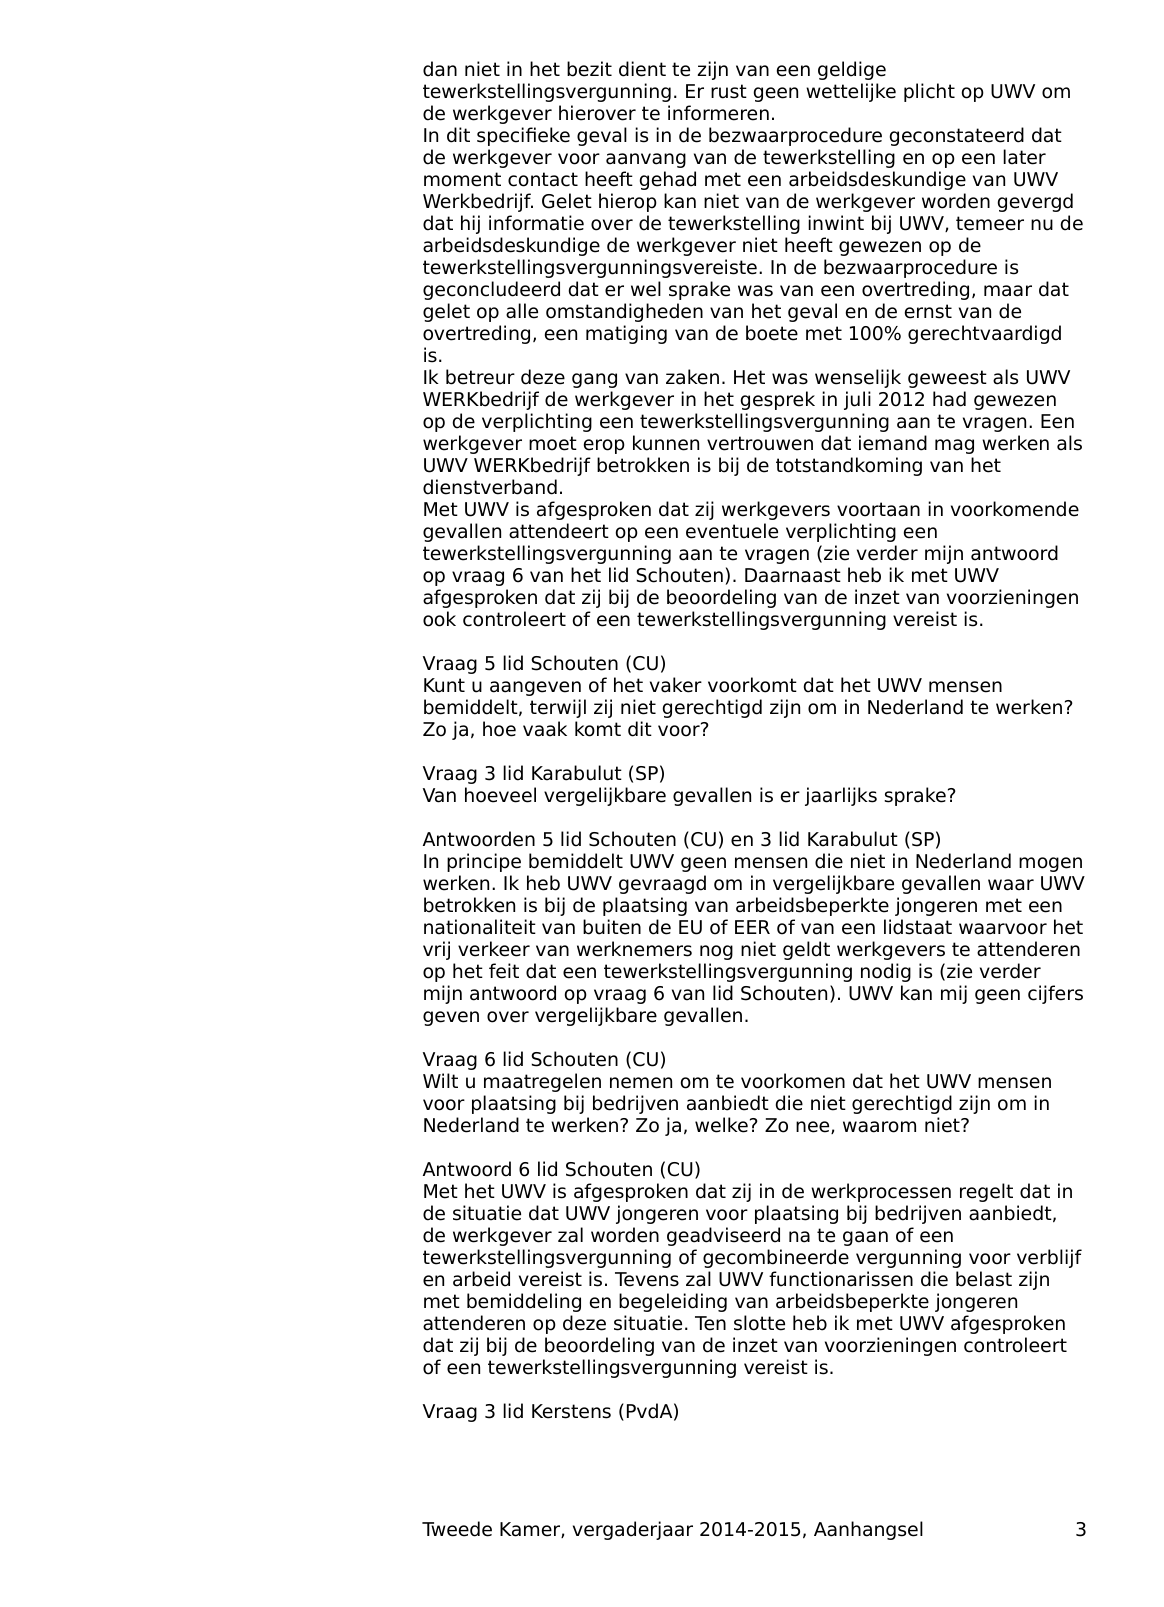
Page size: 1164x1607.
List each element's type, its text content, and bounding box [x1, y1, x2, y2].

text Vraag 3 lid Karabulut (SP) [422, 763, 1087, 785]
text Vraag 6 lid Schouten (CU) [422, 1049, 1087, 1071]
text Ik betreur deze gang van zaken. Het was wenselijk geweest als UWV WERKbedrijf de werkgever in het gesprek in juli 2012 had gewezen op de verplichting een tewerkstellingsvergunning aan te vragen. Een werkgever moet erop kunnen vertrouwen dat iemand mag werken als UWV WERKbedrijf betrokken is bij de totstandkoming van het dienstverband. [422, 367, 1087, 499]
text Vraag 5 lid Schouten (CU) [422, 653, 1087, 675]
text Antwoorden 5 lid Schouten (CU) en 3 lid Karabulut (SP) [422, 829, 1087, 851]
text Vraag 3 lid Kerstens (PvdA) [422, 1401, 1087, 1423]
text In dit specifieke geval is in de bezwaarprocedure geconstateerd dat de werkgever voor aanvang van de tewerkstelling en op een later moment contact heeft gehad met een arbeidsdeskundige van UWV Werkbedrijf. Gelet hierop kan niet van de werkgever worden gevergd dat hij informatie over de tewerkstelling inwint bij UWV, temeer nu de arbeidsdeskundige de werkgever niet heeft gewezen op de tewerkstellingsvergunningsvereiste. In de bezwaarprocedure is geconcludeerd dat er wel sprake was van een overtreding, maar dat gelet op alle omstandigheden van het geval en de ernst van de overtreding, een matiging van de boete met 100% gerechtvaardigd is. [422, 125, 1087, 367]
text In principe bemiddelt UWV geen mensen die niet in Nederland mogen werken. Ik heb UWV gevraagd om in vergelijkbare gevallen waar UWV betrokken is bij de plaatsing van arbeidsbeperkte jongeren met een nationaliteit van buiten de EU of EER of van een lidstaat waarvoor het vrij verkeer van werknemers nog niet geldt werkgevers te attenderen op het feit dat een tewerkstellingsvergunning nodig is (zie verder mijn antwoord op vraag 6 van lid Schouten). UWV kan mij geen cijfers geven over vergelijkbare gevallen. [422, 851, 1087, 1027]
text Wilt u maatregelen nemen om te voorkomen dat het UWV mensen voor plaatsing bij bedrijven aanbiedt die niet gerechtigd zijn om in Nederland te werken? Zo ja, welke? Zo nee, waarom niet? [422, 1071, 1087, 1137]
text Met het UWV is afgesproken dat zij in de werkprocessen regelt dat in de situatie dat UWV jongeren voor plaatsing bij bedrijven aanbiedt, de werkgever zal worden geadviseerd na te gaan of een tewerkstellingsvergunning of gecombineerde vergunning voor verblijf en arbeid vereist is. Tevens zal UWV functionarissen die belast zijn met bemiddeling en begeleiding van arbeidsbeperkte jongeren attenderen op deze situatie. Ten slotte heb ik met UWV afgesproken dat zij bij de beoordeling van de inzet van voorzieningen controleert of een tewerkstellingsvergunning vereist is. [422, 1181, 1087, 1379]
text Met UWV is afgesproken dat zij werkgevers voortaan in voorkomende gevallen attendeert op een eventuele verplichting een tewerkstellingsvergunning aan te vragen (zie verder mijn antwoord op vraag 6 van het lid Schouten). Daarnaast heb ik met UWV afgesproken dat zij bij de beoordeling van de inzet van voorzieningen ook controleert of een tewerkstellingsvergunning vereist is. [422, 499, 1087, 631]
text Kunt u aangeven of het vaker voorkomt dat het UWV mensen bemiddelt, terwijl zij niet gerechtigd zijn om in Nederland te werken? Zo ja, hoe vaak komt dit voor? [422, 675, 1087, 741]
text Van hoeveel vergelijkbare gevallen is er jaarlijks sprake? [422, 785, 1087, 807]
text Antwoord 6 lid Schouten (CU) [422, 1159, 1087, 1181]
text dan niet in het bezit dient te zijn van een geldige tewerkstellingsvergunning. Er rust geen wettelijke plicht op UWV om de werkgever hierover te informeren. [422, 59, 1087, 125]
